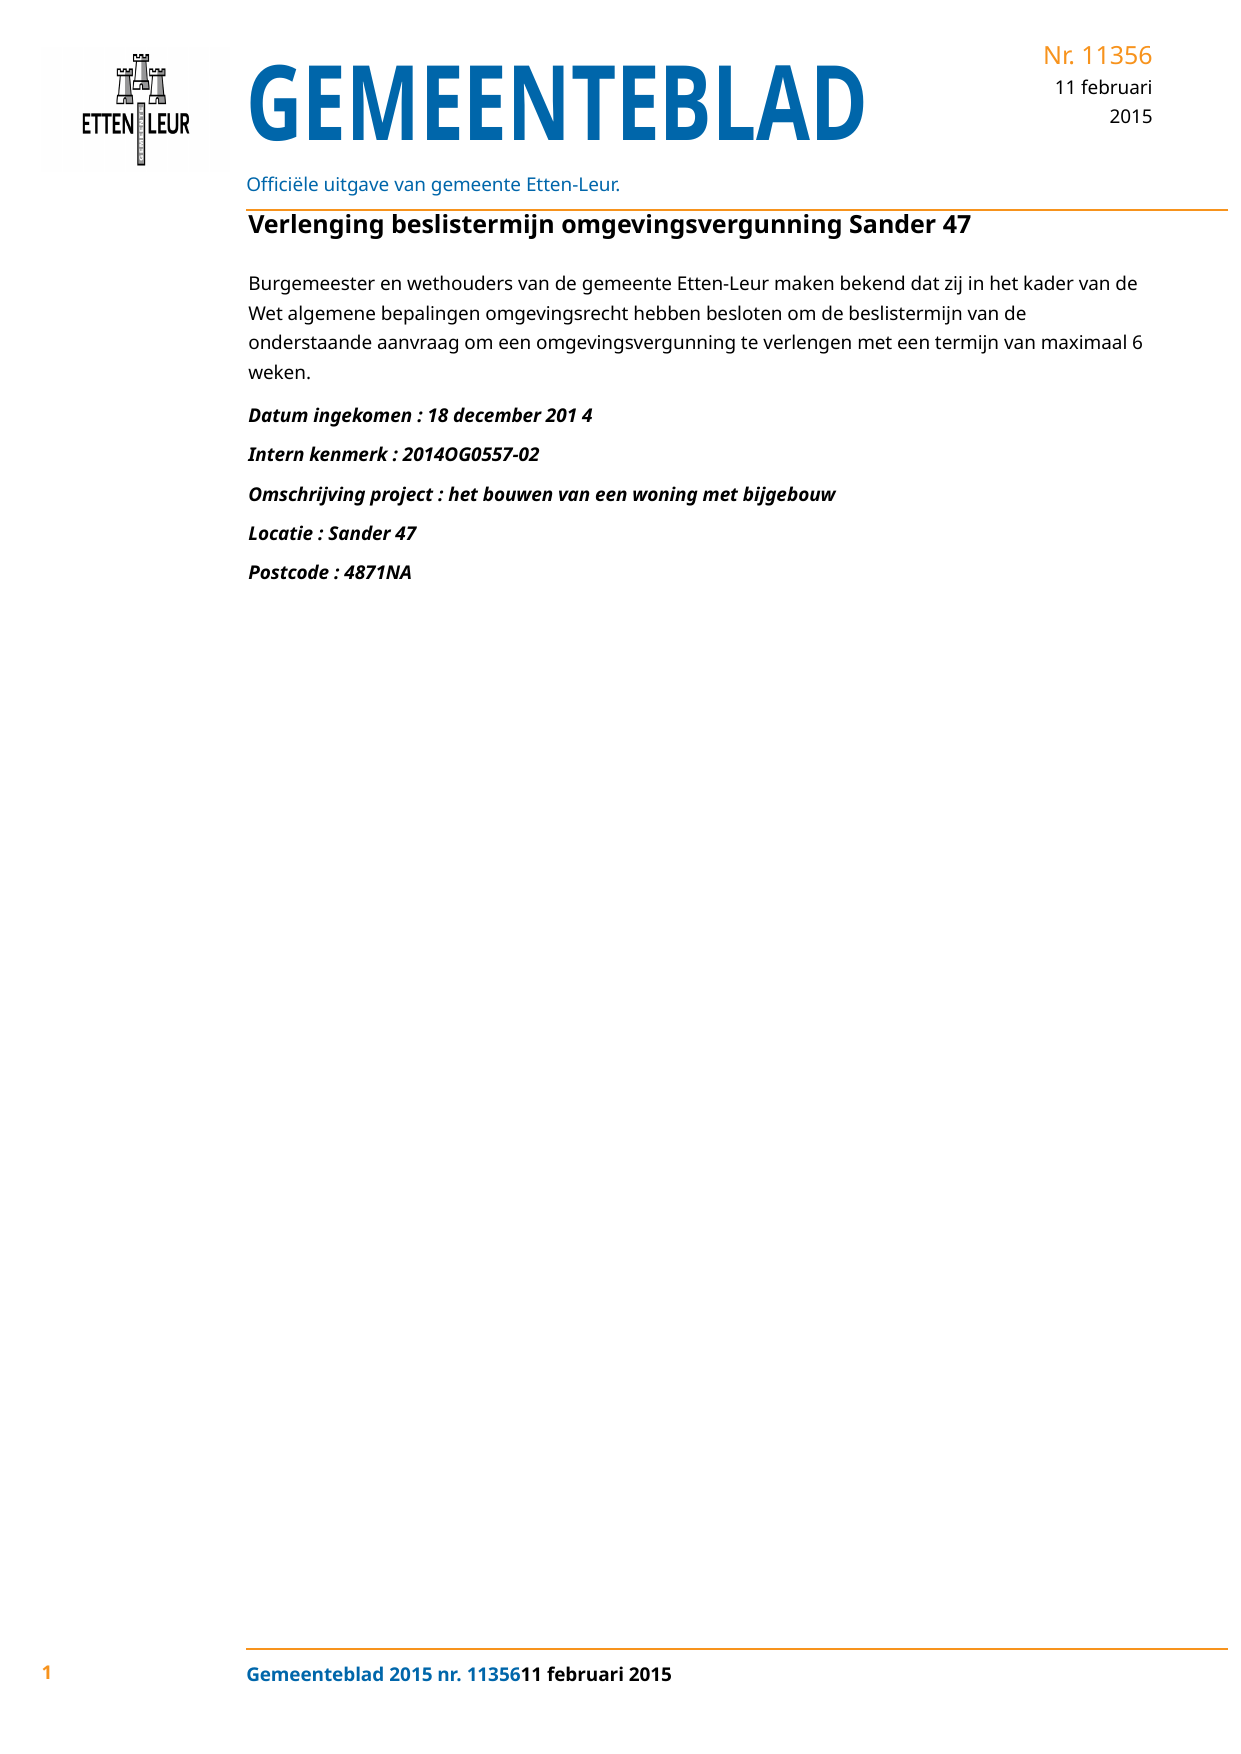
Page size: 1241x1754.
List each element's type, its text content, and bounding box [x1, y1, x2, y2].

picture [41, 47, 231, 172]
text Burgemeester en wethouders van de gemeente Etten-Leur maken bekend dat zij in het kader van de Wet algemene bepalingen omgevingsrecht hebben besloten om de beslistermijn van de onderstaande aanvraag om een omgevingsvergunning te verlengen met een termijn van maximaal 6 weken. [248, 270, 1152, 385]
text Intern kenmerk : 2014OG0557-02 [248, 441, 1152, 467]
text Omschrijving project : het bouwen van een woning met bijgebouw [248, 481, 1152, 506]
text Locatie : Sander 47 [248, 520, 1152, 546]
text Datum ingekomen : 18 december 201 4 [248, 402, 1152, 428]
text Postcode : 4871NA [248, 559, 1152, 585]
text Verlenging beslistermijn omgevingsvergunning Sander 47 [248, 211, 1152, 241]
